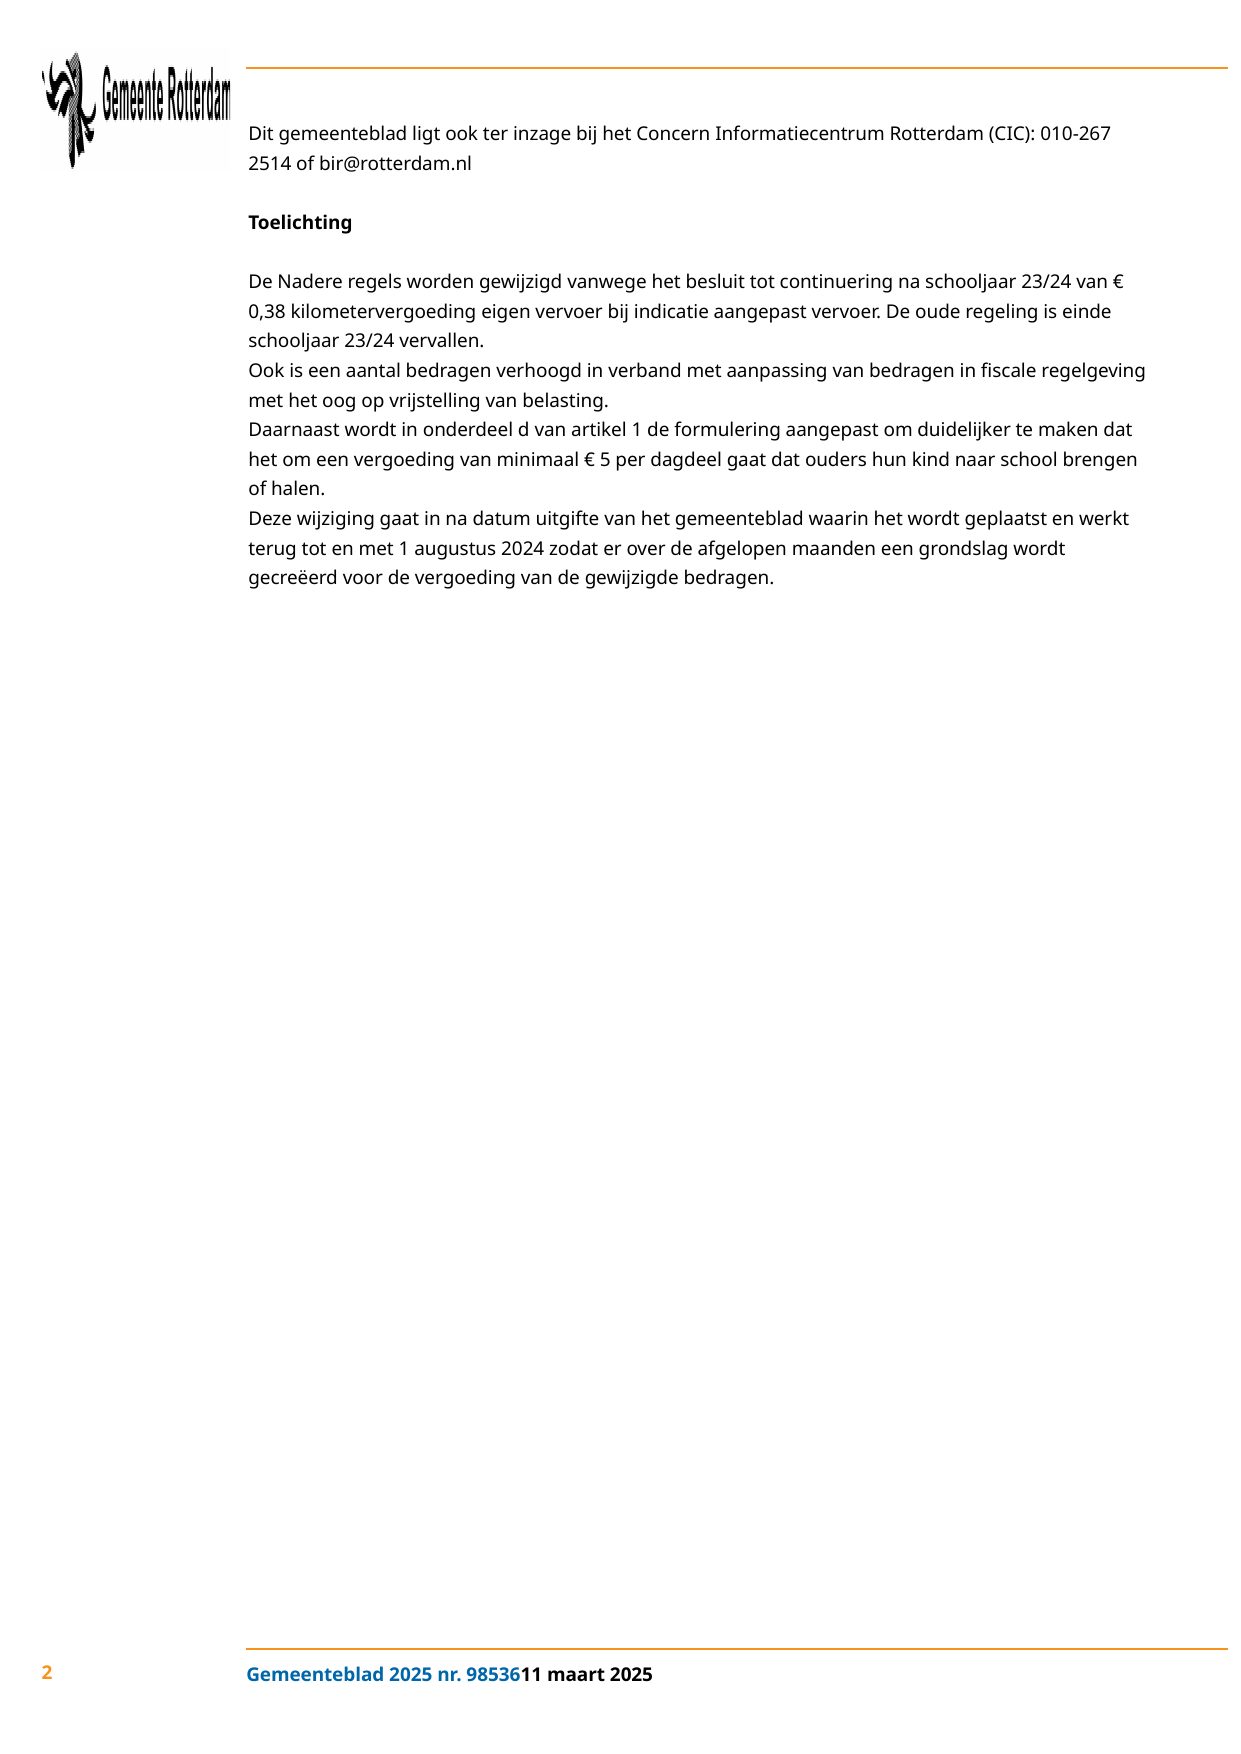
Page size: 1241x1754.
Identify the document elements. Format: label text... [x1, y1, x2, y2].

picture [41, 47, 231, 172]
text Ook is een aantal bedragen verhoogd in verband met aanpassing van bedragen in fiscale regelgeving met het oog op vrijstelling van belasting. [248, 357, 1152, 412]
text Deze wijziging gaat in na datum uitgifte van het gemeenteblad waarin het wordt geplaatst en werkt terug tot en met 1 augustus 2024 zodat er over de afgelopen maanden een grondslag wordt gecreëerd voor de vergoeding van de gewijzigde bedragen. [248, 505, 1152, 590]
text Dit gemeenteblad ligt ook ter inzage bij het Concern Informatiecentrum Rotterdam (CIC): 010-267 2514 of bir@rotterdam.nl [248, 121, 1152, 176]
text Toelichting [248, 209, 1152, 235]
text De Nadere regels worden gewijzigd vanwege het besluit tot continuering na schooljaar 23/24 van € 0,38 kilometervergoeding eigen vervoer bij indicatie aangepast vervoer. De oude regeling is einde schooljaar 23/24 vervallen. [248, 268, 1152, 353]
text Daarnaast wordt in onderdeel d van artikel 1 de formulering aangepast om duidelijker te maken dat het om een vergoeding van minimaal € 5 per dagdeel gaat dat ouders hun kind naar school brengen of halen. [248, 416, 1152, 501]
